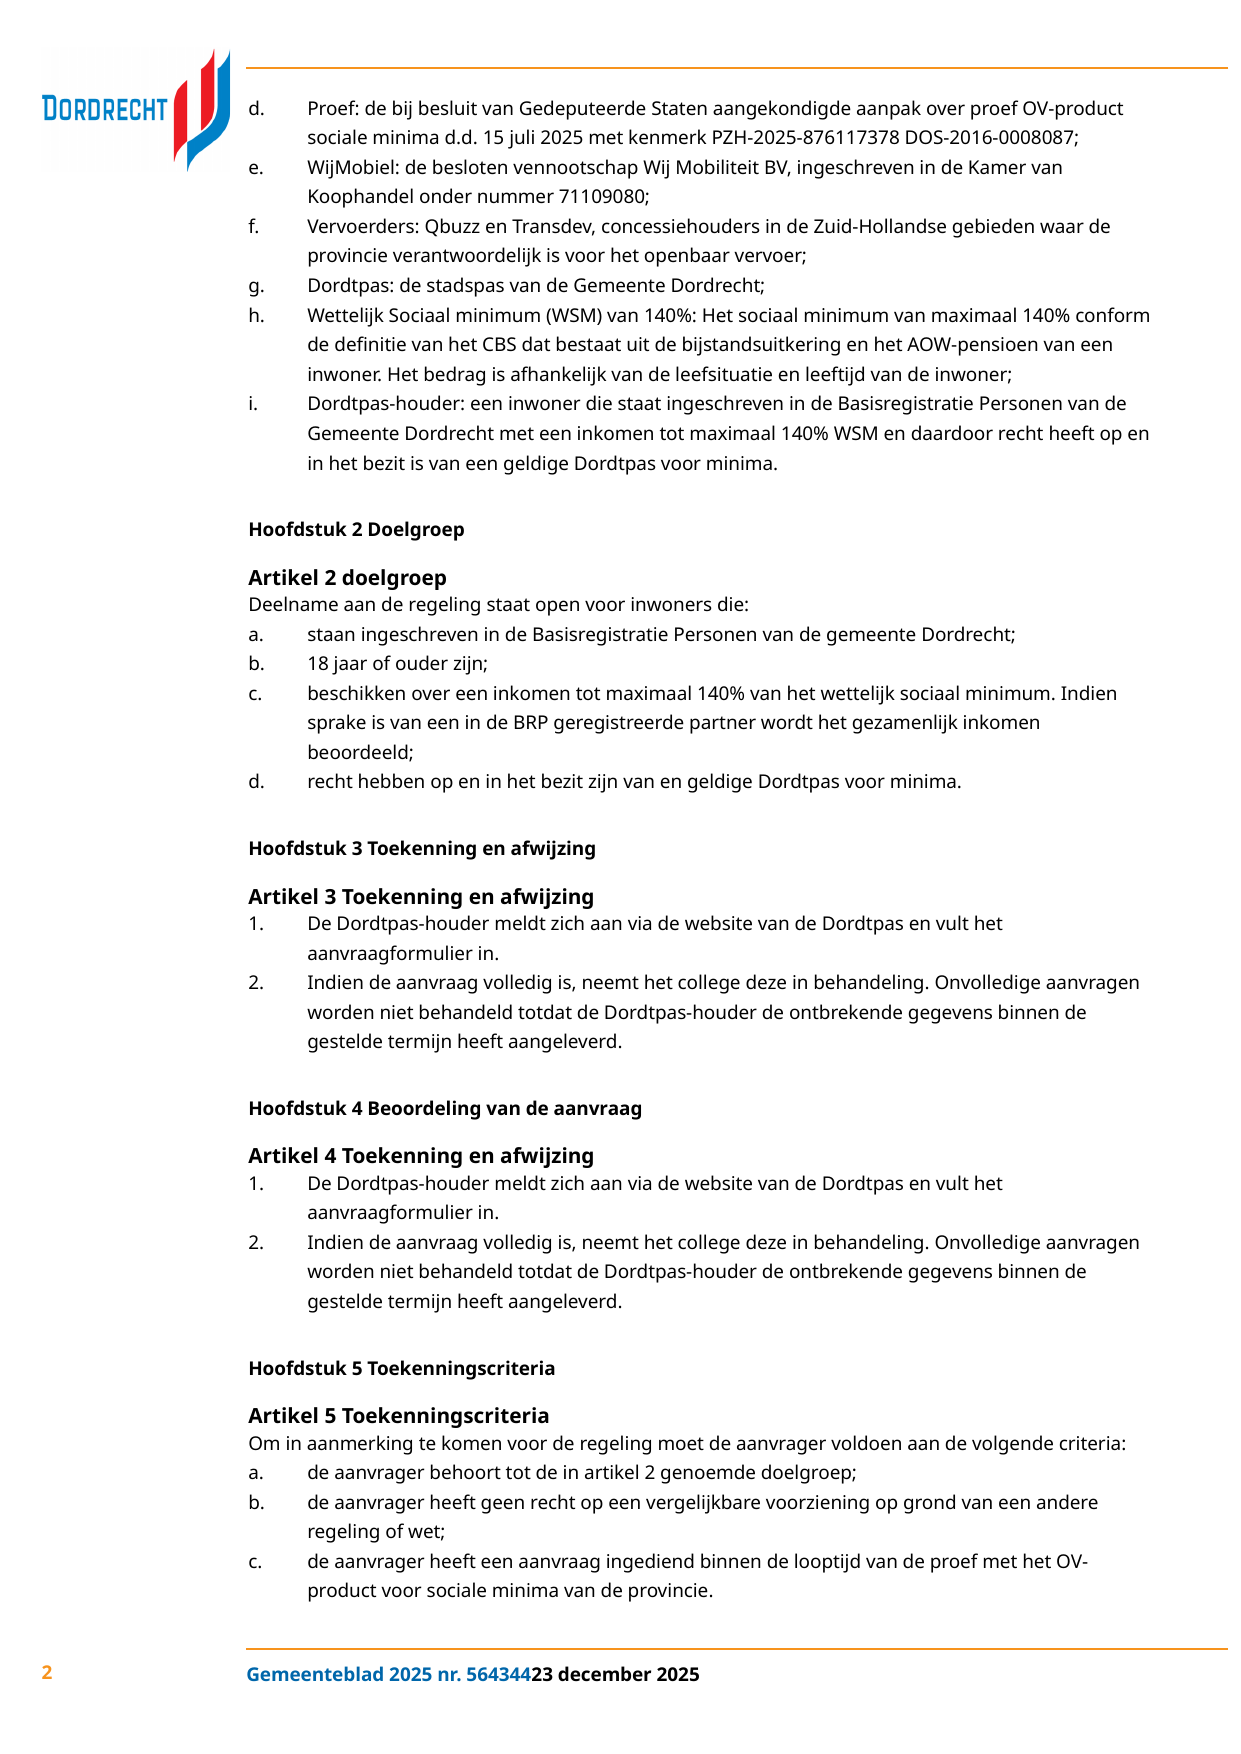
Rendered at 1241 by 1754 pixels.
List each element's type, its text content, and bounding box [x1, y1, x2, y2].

list beschikken over een inkomen tot maximaal 140% van het wettelijk sociaal minimum. Indien sprake is van een in de BRP geregistreerde partner wordt het gezamenlijk inkomen beoordeeld; [248, 680, 1152, 765]
list Proef: de bij besluit van Gedeputeerde Staten aangekondigde aanpak over proef OV-product sociale minima d.d. 15 juli 2025 met kenmerk PZH-2025-876117378 DOS-2016-0008087; [248, 95, 1152, 150]
text Hoofdstuk 3 Toekenning en afwijzing [248, 835, 1152, 861]
text Om in aanmerking te komen voor de regeling moet de aanvrager voldoen aan de volgende criteria: [248, 1430, 1152, 1456]
text Artikel 3 Toekenning en afwijzing [248, 882, 1152, 910]
list recht hebben op en in het bezit zijn van en geldige Dordtpas voor minima. [248, 769, 1152, 794]
list 18 jaar of ouder zijn; [248, 650, 1152, 676]
list Indien de aanvraag volledig is, neemt het college deze in behandeling. Onvolledige aanvragen worden niet behandeld totdat de Dordtpas-houder de ontbrekende gegevens binnen de gestelde termijn heeft aangeleverd. [248, 1229, 1152, 1314]
list WijMobiel: de besloten vennootschap Wij Mobiliteit BV, ingeschreven in de Kamer van Koophandel onder nummer 71109080; [248, 154, 1152, 209]
list de aanvrager behoort tot de in artikel 2 genoemde doelgroep; [248, 1459, 1152, 1485]
list de aanvrager heeft een aanvraag ingediend binnen de looptijd van de proef met het OV-product voor sociale minima van de provincie. [248, 1548, 1152, 1603]
list Wettelijk Sociaal minimum (WSM) van 140%: Het sociaal minimum van maximaal 140% conform de definitie van het CBS dat bestaat uit de bijstandsuitkering en het AOW-pensioen van een inwoner. Het bedrag is afhankelijk van de leefsituatie en leeftijd van de inwoner; [248, 302, 1152, 387]
list De Dordtpas-houder meldt zich aan via de website van de Dordtpas en vult het aanvraagformulier in. [248, 910, 1152, 966]
text Hoofdstuk 2 Doelgroep [248, 516, 1152, 542]
list Dordtpas: de stadspas van de Gemeente Dordrecht; [248, 272, 1152, 298]
list Indien de aanvraag volledig is, neemt het college deze in behandeling. Onvolledige aanvragen worden niet behandeld totdat de Dordtpas-houder de ontbrekende gegevens binnen de gestelde termijn heeft aangeleverd. [248, 969, 1152, 1054]
text Artikel 5 Toekenningscriteria [248, 1401, 1152, 1430]
list Vervoerders: Qbuzz en Transdev, concessiehouders in de Zuid-Hollandse gebieden waar de provincie verantwoordelijk is voor het openbaar vervoer; [248, 213, 1152, 268]
list De Dordtpas-houder meldt zich aan via de website van de Dordtpas en vult het aanvraagformulier in. [248, 1170, 1152, 1225]
picture [41, 47, 231, 172]
text Hoofdstuk 4 Beoordeling van de aanvraag [248, 1095, 1152, 1121]
text Artikel 4 Toekenning en afwijzing [248, 1142, 1152, 1170]
list staan ingeschreven in de Basisregistratie Personen van de gemeente Dordrecht; [248, 621, 1152, 647]
text Deelname aan de regeling staat open voor inwoners die: [248, 591, 1152, 617]
text Artikel 2 doelgroep [248, 563, 1152, 591]
text Hoofdstuk 5 Toekenningscriteria [248, 1355, 1152, 1381]
list de aanvrager heeft geen recht op een vergelijkbare voorziening op grond van een andere regeling of wet; [248, 1489, 1152, 1544]
list Dordtpas-houder: een inwoner die staat ingeschreven in de Basisregistratie Personen van de Gemeente Dordrecht met een inkomen tot maximaal 140% WSM en daardoor recht heeft op en in het bezit is van een geldige Dordtpas voor minima. [248, 391, 1152, 476]
